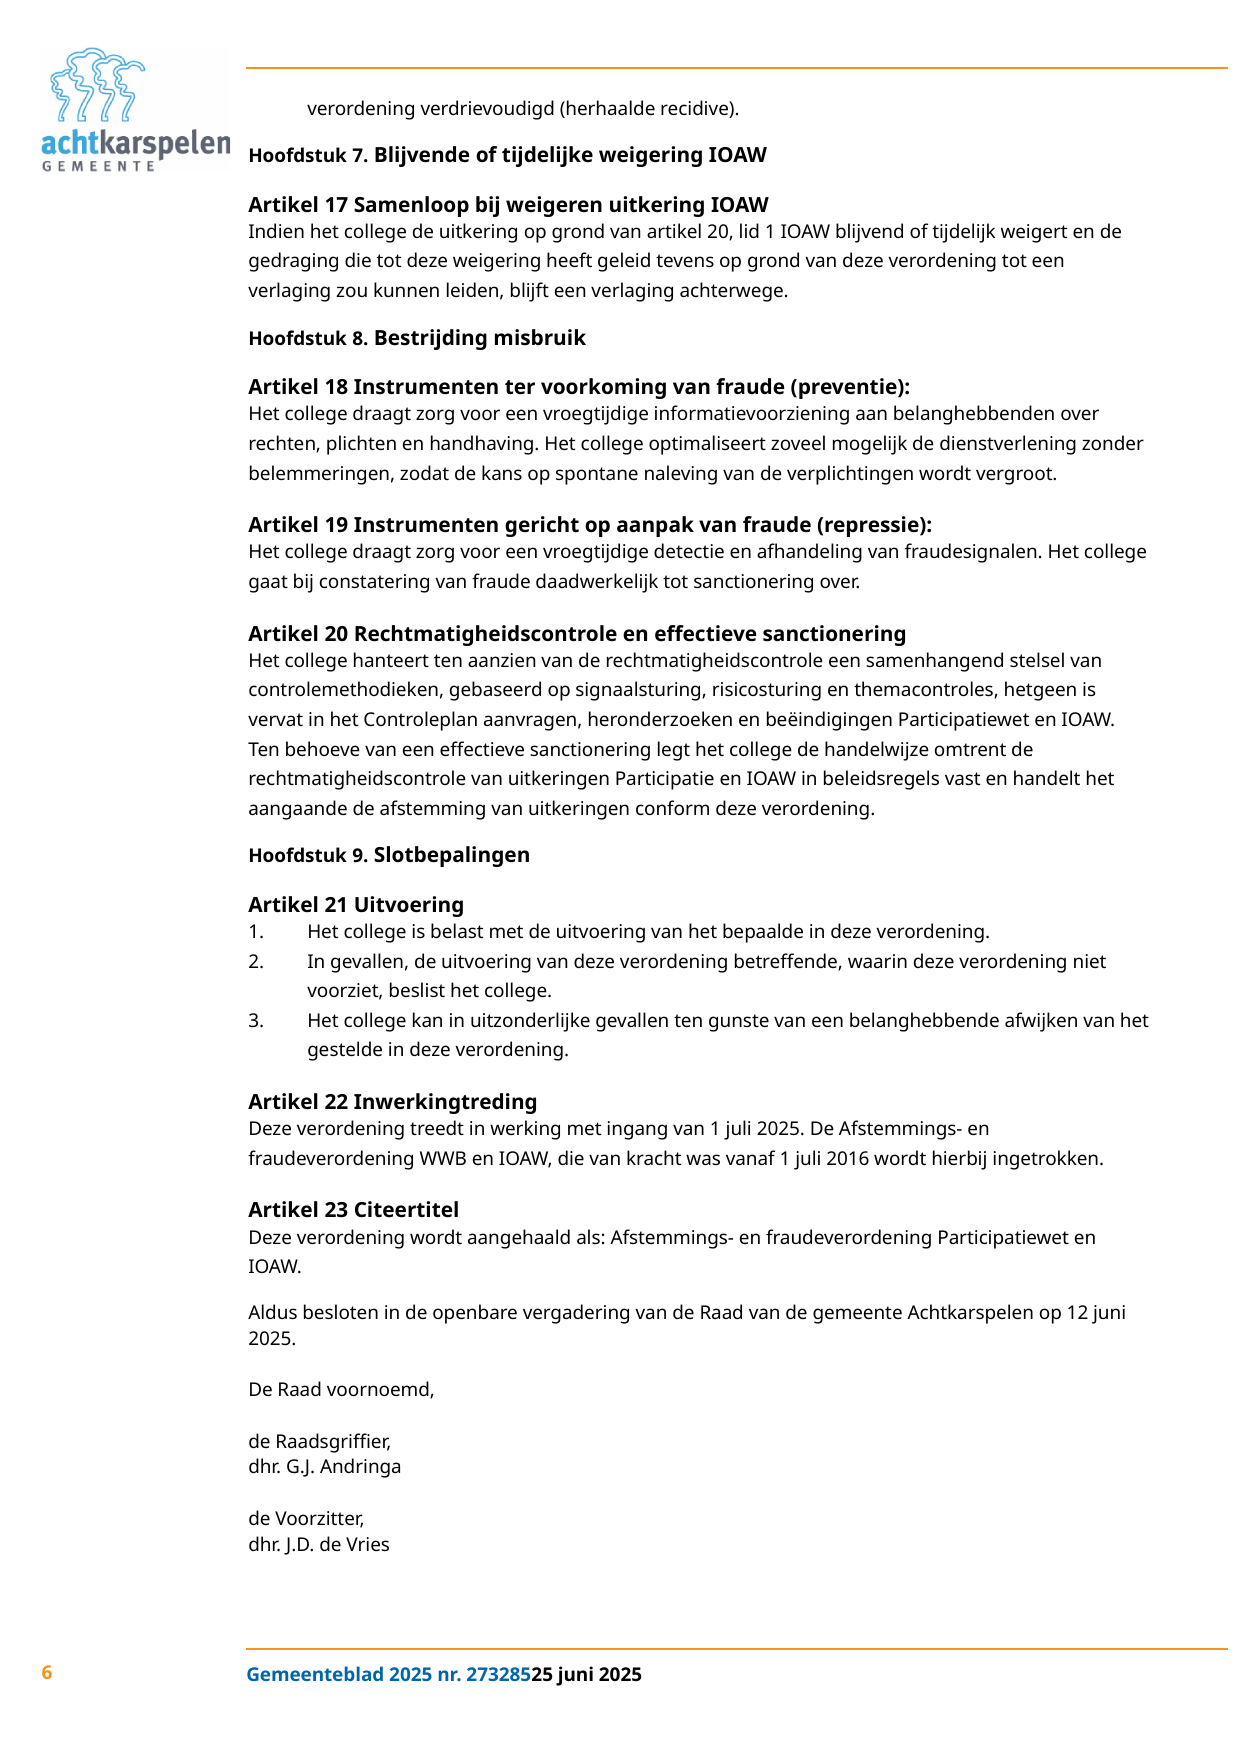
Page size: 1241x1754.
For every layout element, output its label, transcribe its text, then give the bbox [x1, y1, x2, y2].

text Hoofdstuk 9. Slotbepalingen [248, 841, 1152, 869]
picture [41, 47, 231, 172]
text dhr. J.D. de Vries [248, 1531, 1152, 1556]
text Artikel 18 Instrumenten ter voorkoming van fraude (preventie): [248, 372, 1152, 401]
text Artikel 17 Samenloop bij weigeren uitkering IOAW [248, 190, 1152, 218]
text Indien het college de uitkering op grond van artikel 20, lid 1 IOAW blijvend of tijdelijk weigert en de gedraging die tot deze weigering heeft geleid tevens op grond van deze verordening tot een verlaging zou kunnen leiden, blijft een verlaging achterwege. [248, 218, 1152, 303]
text Hoofdstuk 7. Blijvende of tijdelijke weigering IOAW [248, 140, 1152, 169]
text Het college hanteert ten aanzien van de rechtmatigheidscontrole een samenhangend stelsel van controlemethodieken, gebaseerd op signaalsturing, risicosturing en themacontroles, hetgeen is vervat in het Controleplan aanvragen, heronderzoeken en beëindigingen Participatiewet en IOAW. Ten behoeve van een effectieve sanctionering legt het college de handelwijze omtrent de rechtmatigheidscontrole van uitkeringen Participatie en IOAW in beleidsregels vast en handelt het aangaande de afstemming van uitkeringen conform deze verordening. [248, 647, 1152, 821]
list Het college is belast met de uitvoering van het bepaalde in deze verordening. [248, 918, 1152, 944]
text Het college draagt zorg voor een vroegtijdige detectie en afhandeling van fraudesignalen. Het college gaat bij constatering van fraude daadwerkelijk tot sanctionering over. [248, 539, 1152, 594]
text Artikel 20 Rechtmatigheidscontrole en effectieve sanctionering [248, 619, 1152, 647]
text Artikel 21 Uitvoering [248, 890, 1152, 918]
text Aldus besloten in de openbare vergadering van de Raad van de gemeente Achtkarspelen op 12 juni 2025. [248, 1299, 1152, 1351]
text Deze verordening wordt aangehaald als: Afstemmings- en fraudeverordening Participatiewet en IOAW. [248, 1224, 1152, 1279]
text Artikel 19 Instrumenten gericht op aanpak van fraude (repressie): [248, 510, 1152, 539]
text de Voorzitter, [248, 1505, 1152, 1531]
text De Raad voornoemd, [248, 1376, 1152, 1402]
text Artikel 22 Inwerkingtreding [248, 1087, 1152, 1116]
list Het college kan in uitzonderlijke gevallen ten gunste van een belanghebbende afwijken van het gestelde in deze verordening. [248, 1007, 1152, 1062]
text Artikel 23 Citeertitel [248, 1196, 1152, 1224]
text de Raadsgriffier, [248, 1428, 1152, 1453]
text Deze verordening treedt in werking met ingang van 1 juli 2025. De Afstemmings- en fraudeverordening WWB en IOAW, die van kracht was vanaf 1 juli 2016 wordt hierbij ingetrokken. [248, 1116, 1152, 1171]
text dhr. G.J. Andringa [248, 1453, 1152, 1479]
list verordening verdrievoudigd (herhaalde recidive). [248, 95, 1152, 121]
list In gevallen, de uitvoering van deze verordening betreffende, waarin deze verordening niet voorziet, beslist het college. [248, 948, 1152, 1003]
text Het college draagt zorg voor een vroegtijdige informatievoorziening aan belanghebbenden over rechten, plichten en handhaving. Het college optimaliseert zoveel mogelijk de dienstverlening zonder belemmeringen, zodat de kans op spontane naleving van de verplichtingen wordt vergroot. [248, 401, 1152, 486]
text Hoofdstuk 8. Bestrijding misbruik [248, 323, 1152, 351]
